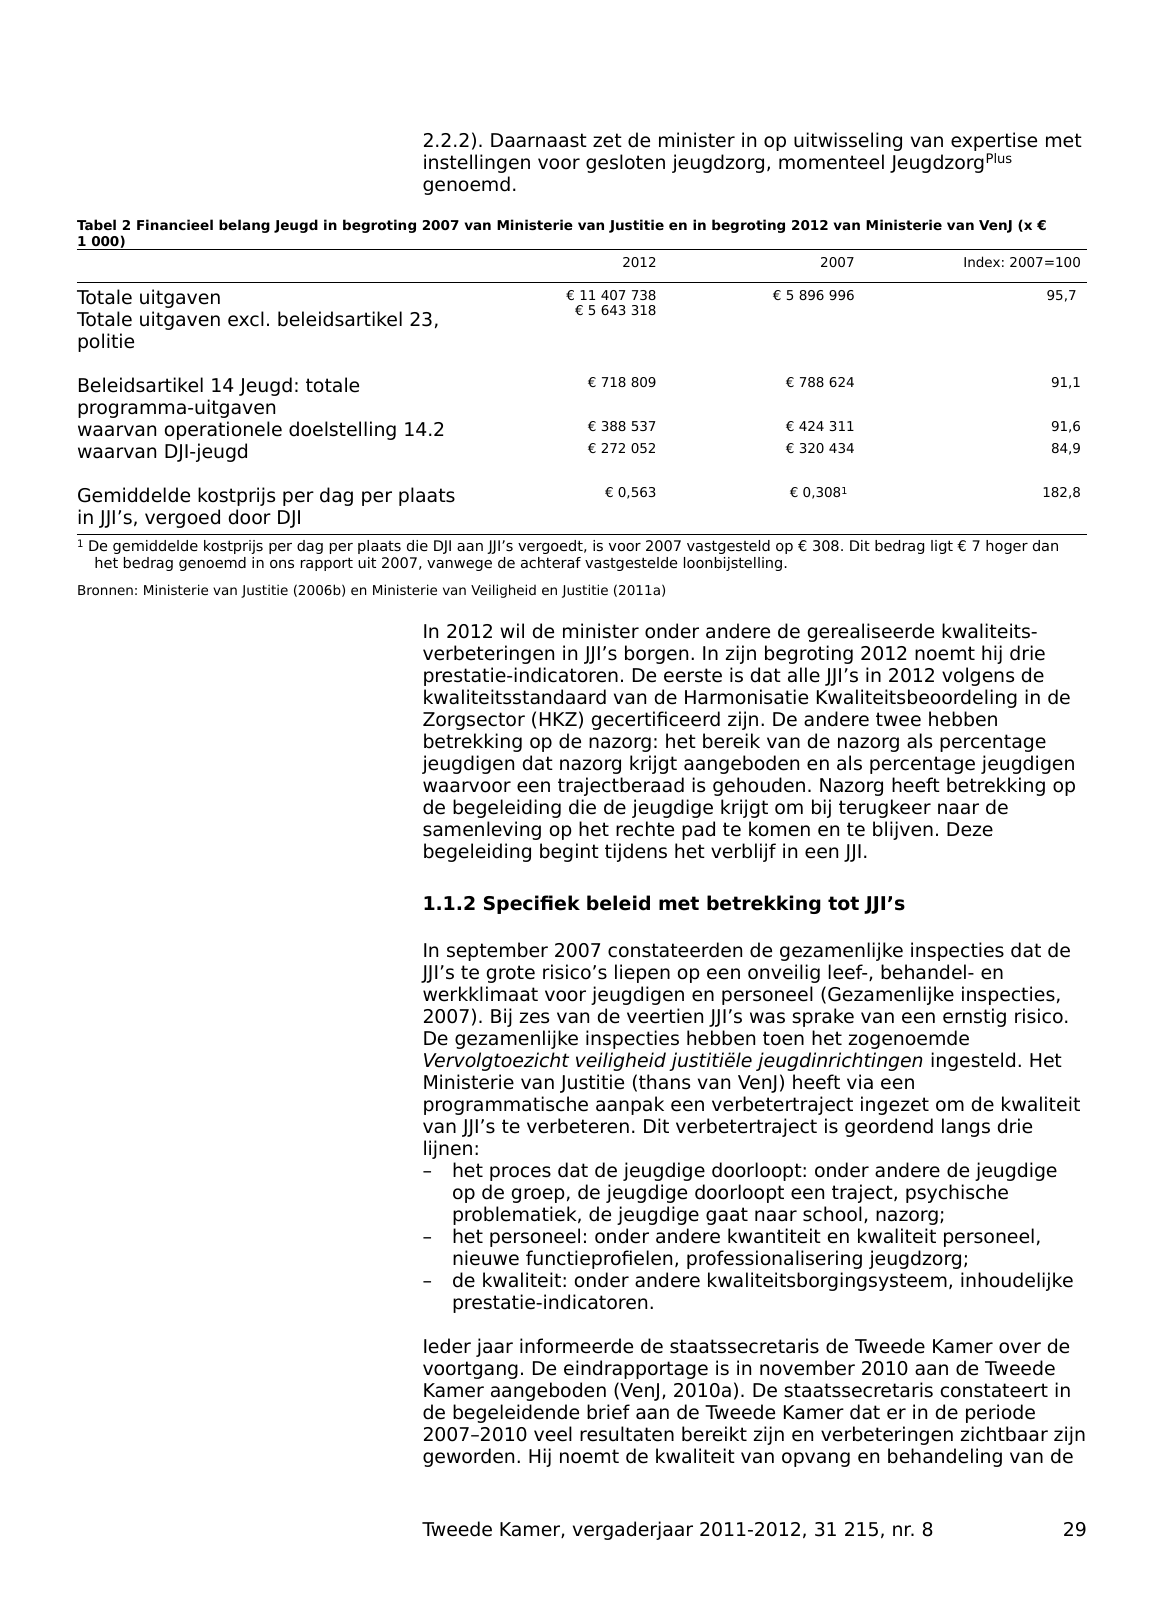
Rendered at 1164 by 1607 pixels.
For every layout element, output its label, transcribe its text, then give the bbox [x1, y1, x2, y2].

table_cell [464, 463, 662, 485]
table_cell 91,1 [860, 375, 1087, 419]
table_cell € 320 434 [662, 441, 860, 463]
text In 2012 wil de minister onder andere de gerealiseerde kwaliteits-verbeteringen in JJI’s borgen. In zijn begroting 2012 noemt hij drie prestatie-indicatoren. De eerste is dat alle JJI’s in 2012 volgens de kwaliteitsstandaard van de Harmonisatie Kwaliteitsbeoordeling in de Zorgsector (HKZ) gecertificeerd zijn. De andere twee hebben betrekking op de nazorg: het bereik van de nazorg als percentage jeugdigen dat nazorg krijgt aangeboden en als percentage jeugdigen waarvoor een trajectberaad is gehouden. Nazorg heeft betrekking op de begeleiding die de jeugdige krijgt om bij terugkeer naar de samenleving op het rechte pad te komen en te blijven. Deze begeleiding begint tijdens het verblijf in een JJI. [422, 621, 1087, 863]
table_cell waarvan operationele doelstelling 14.2 [77, 419, 464, 441]
table_cell € 5 896 996 [662, 283, 860, 353]
table_cell 91,6 [860, 419, 1087, 441]
text – het personeel: onder andere kwantiteit en kwaliteit personeel, nieuwe functieprofielen, professionalisering jeugdzorg; [422, 1226, 1087, 1269]
table_cell € 424 311 [662, 419, 860, 441]
table_cell € 718 809 [464, 375, 662, 419]
table_cell Index: 2007=100 [860, 250, 1087, 282]
table_cell 2012 [464, 250, 662, 282]
table_cell Gemiddelde kostprijs per dag per plaats in JJI’s, vergoed door DJI [77, 485, 464, 534]
table_header Tabel 2 Financieel belang Jeugd in begroting 2007 van Ministerie van Justitie en in begroting 2012 van Ministerie van VenJ (x € 1 000) [77, 218, 1087, 249]
text 2.2.2). Daarnaast zet de minister in op uitwisseling van expertise met instellingen voor gesloten jeugdzorg, momenteel JeugdzorgPlus genoemd. [422, 130, 1087, 196]
table_cell [77, 250, 464, 282]
table_cell [860, 463, 1087, 485]
table_cell € 11 407 738 € 5 643 318 [464, 283, 662, 353]
table_cell 1 De gemiddelde kostprijs per dag per plaats die DJI aan JJI’s vergoedt, is voor 2007 vastgesteld op € 308. Dit bedrag ligt € 7 hoger dan het bedrag genoemd in ons rapport uit 2007, vanwege de achteraf vastgestelde loonbijstelling. Bronnen: Ministerie van Justitie (2006b) en Ministerie van Veiligheid en Justitie (2011a) [77, 535, 1087, 599]
table_cell € 272 052 [464, 441, 662, 463]
table_cell [77, 353, 464, 375]
table_cell [662, 353, 860, 375]
table_cell [662, 463, 860, 485]
table_cell 2007 [662, 250, 860, 282]
table_cell € 0,563 [464, 485, 662, 534]
table_cell Totale uitgaven Totale uitgaven excl. beleidsartikel 23, politie [77, 283, 464, 353]
table_cell waarvan DJI-jeugd [77, 441, 464, 463]
table_cell € 0,3081 [662, 485, 860, 534]
table_cell 95,7 [860, 283, 1087, 353]
text Ieder jaar informeerde de staatssecretaris de Tweede Kamer over de voortgang. De eindrapportage is in november 2010 aan de Tweede Kamer aangeboden (VenJ, 2010a). De staatssecretaris constateert in de begeleidende brief aan de Tweede Kamer dat er in de periode 2007–2010 veel resultaten bereikt zijn en verbeteringen zichtbaar zijn geworden. Hij noemt de kwaliteit van opvang en behandeling van de [422, 1336, 1087, 1468]
table_cell [464, 353, 662, 375]
table_cell 182,8 [860, 485, 1087, 534]
table_cell [860, 353, 1087, 375]
subtitle 1.1.2 Specifiek beleid met betrekking tot JJI’s [422, 893, 1087, 915]
text – het proces dat de jeugdige doorloopt: onder andere de jeugdige op de groep, de jeugdige doorloopt een traject, psychische problematiek, de jeugdige gaat naar school, nazorg; [422, 1160, 1087, 1226]
table_cell 84,9 [860, 441, 1087, 463]
text In september 2007 constateerden de gezamenlijke inspecties dat de JJI’s te grote risico’s liepen op een onveilig leef-, behandel- en werkklimaat voor jeugdigen en personeel (Gezamenlijke inspecties, 2007). Bij zes van de veertien JJI’s was sprake van een ernstig risico. De gezamenlijke inspecties hebben toen het zogenoemde Vervolgtoezicht veiligheid justitiële jeugdinrichtingen ingesteld. Het Ministerie van Justitie (thans van VenJ) heeft via een programmatische aanpak een verbetertraject ingezet om de kwaliteit van JJI’s te verbeteren. Dit verbetertraject is geordend langs drie lijnen: [422, 940, 1087, 1160]
table_cell [77, 463, 464, 485]
text – de kwaliteit: onder andere kwaliteitsborgingsysteem, inhoudelijke prestatie-indicatoren. [422, 1269, 1087, 1313]
table_cell € 388 537 [464, 419, 662, 441]
table_cell Beleidsartikel 14 Jeugd: totale programma-uitgaven [77, 375, 464, 419]
table_cell € 788 624 [662, 375, 860, 419]
